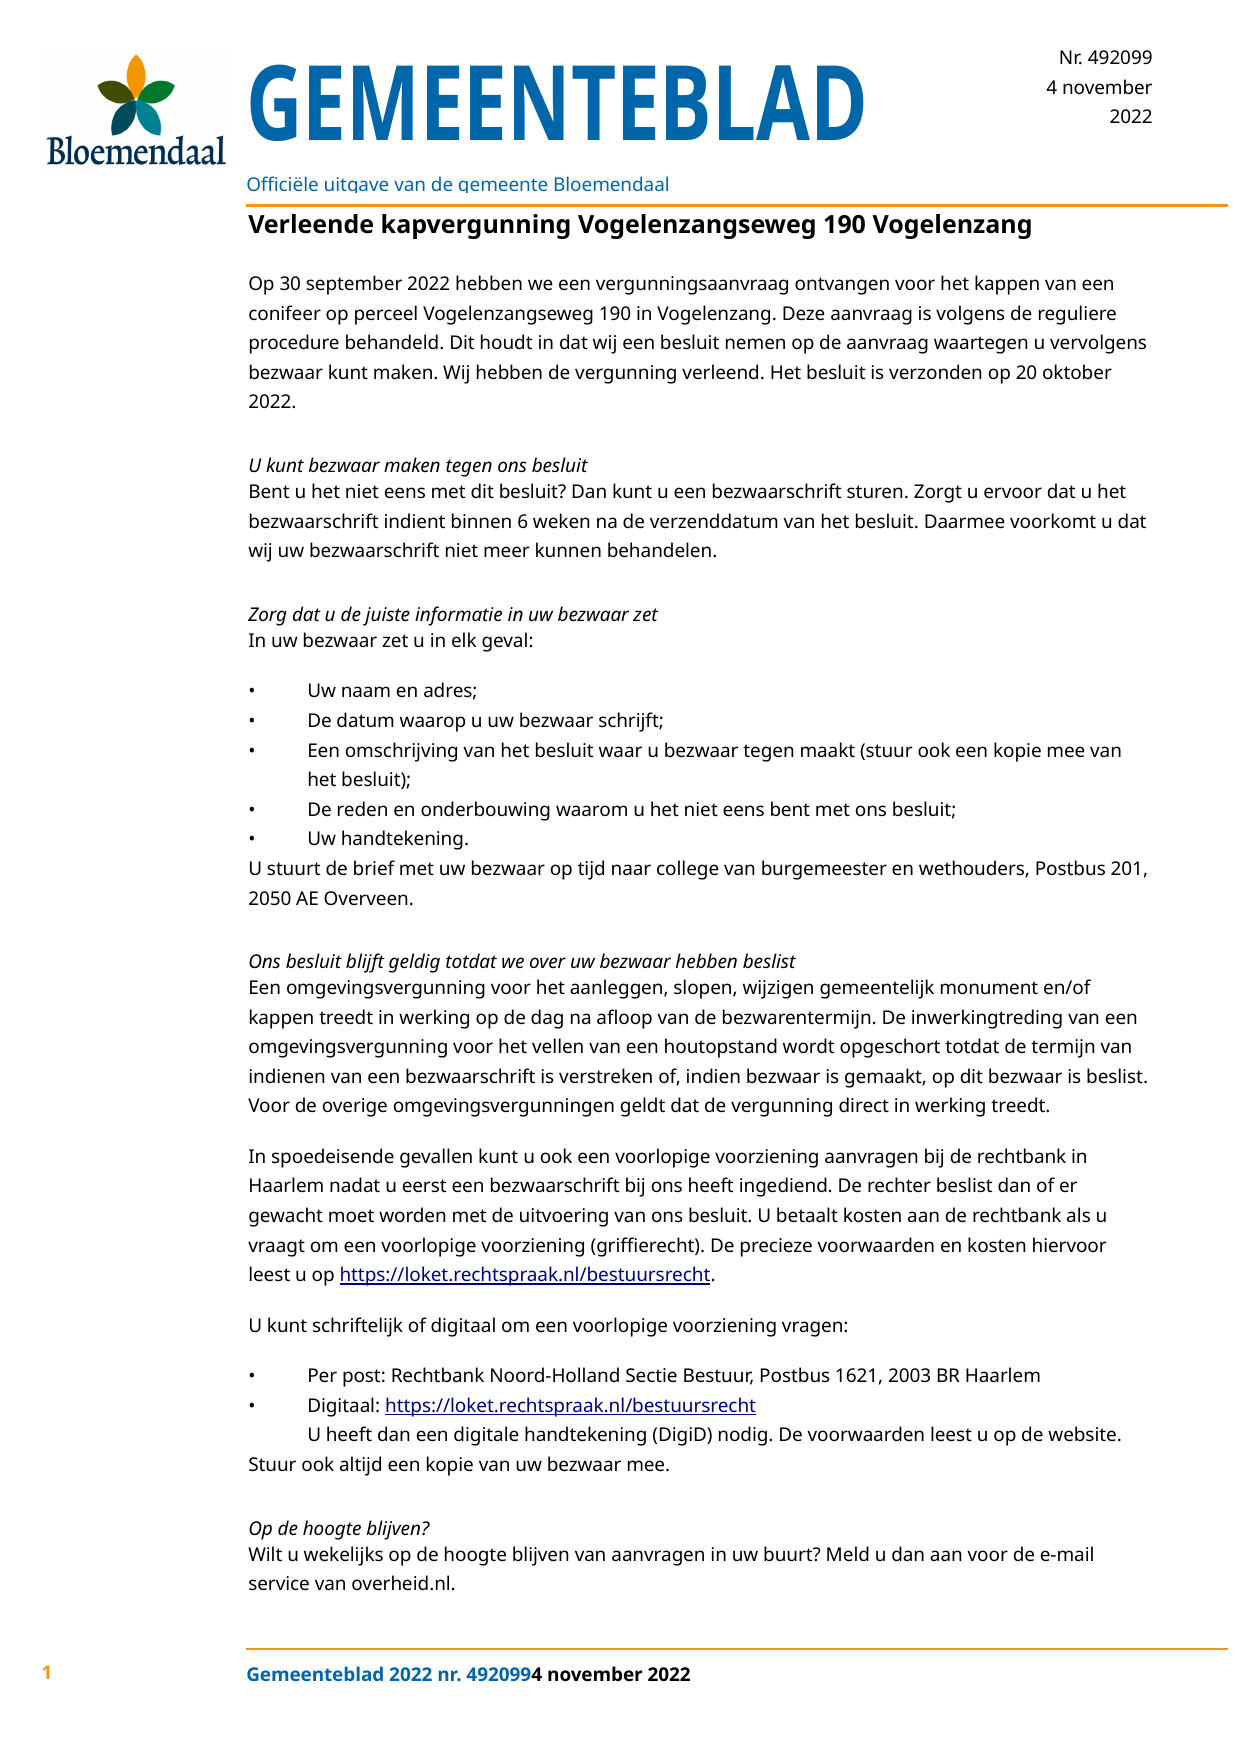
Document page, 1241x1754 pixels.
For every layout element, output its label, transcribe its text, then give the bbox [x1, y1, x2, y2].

list U heeft dan een digitale handtekening (DigiD) nodig. De voorwaarden leest u op de website. [248, 1421, 1152, 1447]
list Uw naam en adres; [248, 678, 1152, 703]
text U kunt bezwaar maken tegen ons besluit [248, 453, 1152, 478]
list De reden en onderbouwing waarom u het niet eens bent met ons besluit; [248, 796, 1152, 822]
text U stuurt de brief met uw bezwaar op tijd naar college van burgemeester en wethouders, Postbus 201, 2050 AE Overveen. [248, 855, 1152, 910]
text Op 30 september 2022 hebben we een vergunningsaanvraag ontvangen voor het kappen van een conifeer op perceel Vogelenzangseweg 190 in Vogelenzang. Deze aanvraag is volgens de reguliere procedure behandeld. Dit houdt in dat wij een besluit nemen op de aanvraag waartegen u vervolgens bezwaar kunt maken. Wij hebben de vergunning verleend. Het besluit is verzonden op 20 oktober 2022. [248, 270, 1152, 414]
text Bent u het niet eens met dit besluit? Dan kunt u een bezwaarschrift sturen. Zorgt u ervoor dat u het bezwaarschrift indient binnen 6 weken na de verzenddatum van het besluit. Daarmee voorkomt u dat wij uw bezwaarschrift niet meer kunnen behandelen. [248, 478, 1152, 563]
text Een omgevingsvergunning voor het aanleggen, slopen, wijzigen gemeentelijk monument en/of kappen treedt in werking op de dag na afloop van de bezwarentermijn. De inwerkingtreding van een omgevingsvergunning voor het vellen van een houtopstand wordt opgeschort totdat de termijn van indienen van een bezwaarschrift is verstreken of, indien bezwaar is gemaakt, op dit bezwaar is beslist. Voor de overige omgevingsvergunningen geldt dat de vergunning direct in werking treedt. [248, 974, 1152, 1118]
text Zorg dat u de juiste informatie in uw bezwaar zet [248, 601, 1152, 627]
list Uw handtekening. [248, 826, 1152, 851]
text Op de hoogte blijven? [248, 1515, 1152, 1541]
list De datum waarop u uw bezwaar schrijft; [248, 707, 1152, 733]
picture [41, 47, 231, 172]
list Digitaal: https://loket.rechtspraak.nl/bestuursrecht [248, 1392, 1152, 1418]
text U kunt schriftelijk of digitaal om een voorlopige voorziening vragen: [248, 1312, 1152, 1338]
text Verleende kapvergunning Vogelenzangseweg 190 Vogelenzang [248, 207, 1152, 241]
text Ons besluit blijft geldig totdat we over uw bezwaar hebben beslist [248, 949, 1152, 974]
text In spoedeisende gevallen kunt u ook een voorlopige voorziening aanvragen bij de rechtbank in Haarlem nadat u eerst een bezwaarschrift bij ons heeft ingediend. De rechter beslist dan of er gewacht moet worden met de uitvoering van ons besluit. U betaalt kosten aan de rechtbank als u vraagt om een voorlopige voorziening (griffierecht). De precieze voorwaarden en kosten hiervoor leest u op https://loket.rechtspraak.nl/bestuursrecht. [248, 1143, 1152, 1287]
text Wilt u wekelijks op de hoogte blijven van aanvragen in uw buurt? Meld u dan aan voor de e-mail service van overheid.nl. [248, 1541, 1152, 1596]
text In uw bezwaar zet u in elk geval: [248, 627, 1152, 653]
list Een omschrijving van het besluit waar u bezwaar tegen maakt (stuur ook een kopie mee van het besluit); [248, 737, 1152, 792]
list Per post: Rechtbank Noord-Holland Sectie Bestuur, Postbus 1621, 2003 BR Haarlem [248, 1362, 1152, 1388]
text Stuur ook altijd een kopie van uw bezwaar mee. [248, 1451, 1152, 1477]
